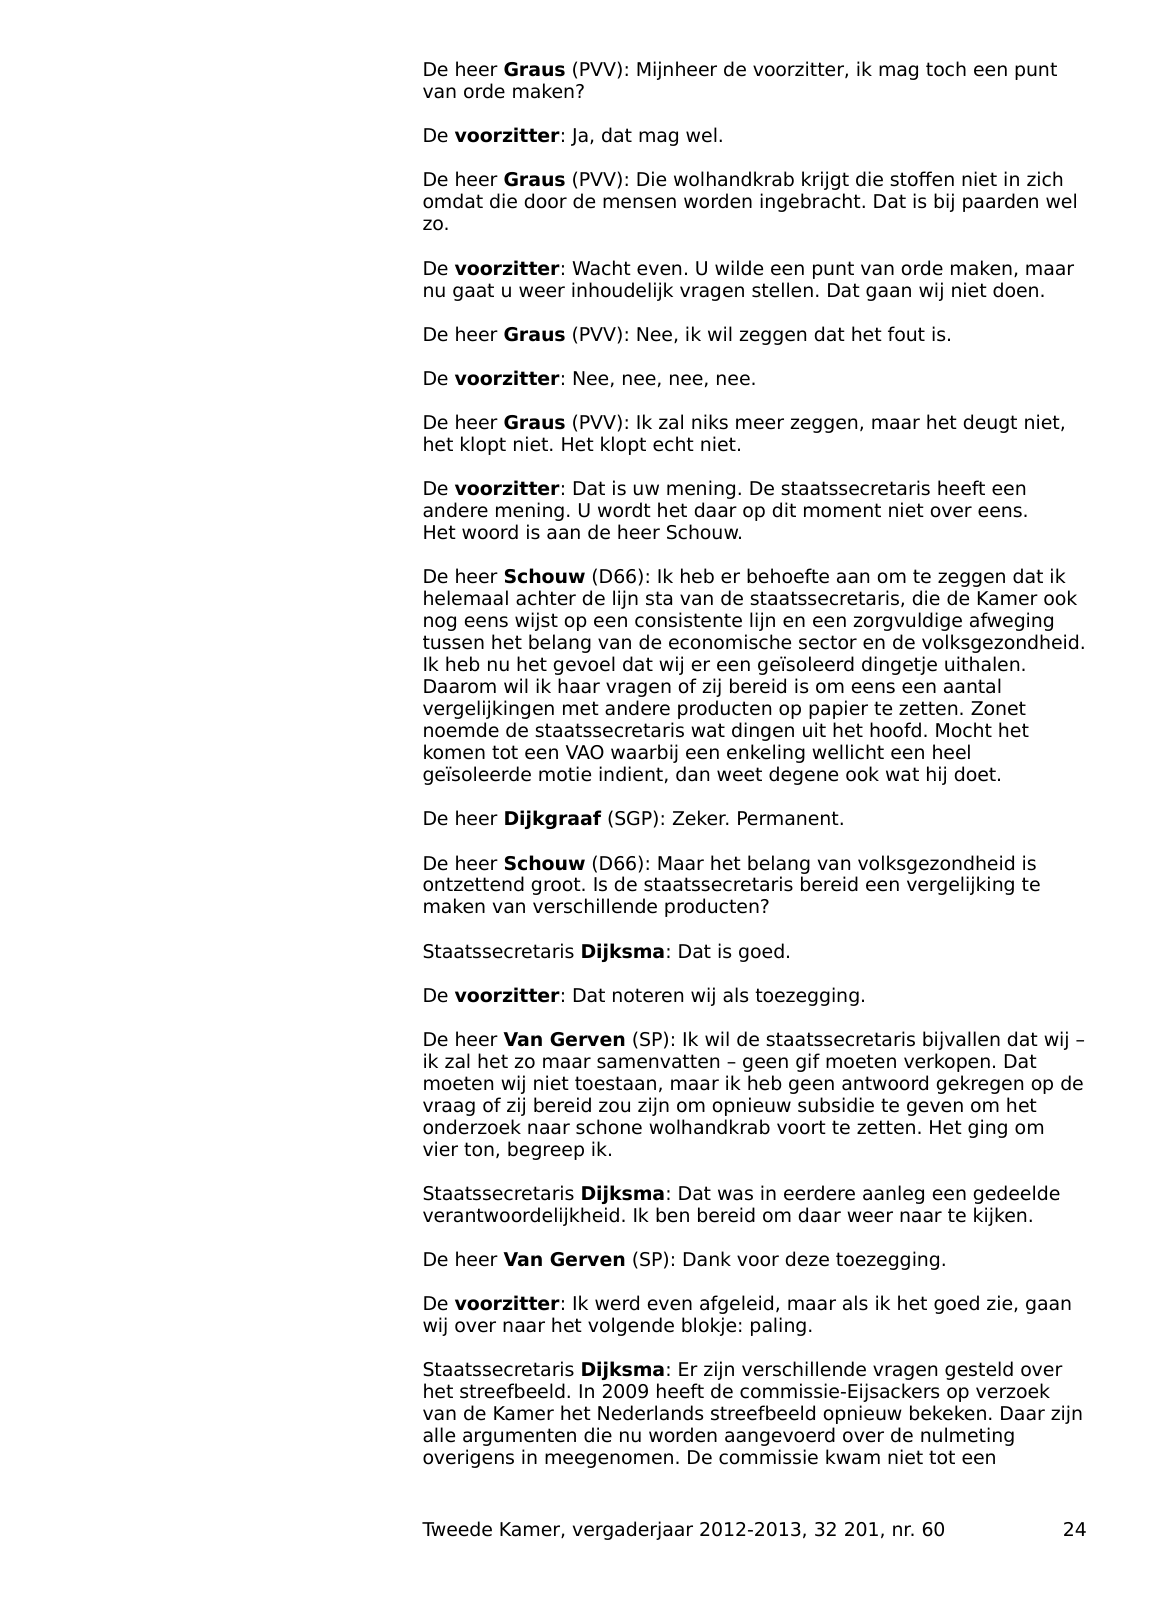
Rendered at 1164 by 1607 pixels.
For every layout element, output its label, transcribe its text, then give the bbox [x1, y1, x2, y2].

text Staatssecretaris Dijksma: Dat was in eerdere aanleg een gedeelde verantwoordelijkheid. Ik ben bereid om daar weer naar te kijken. [422, 1183, 1087, 1227]
text De voorzitter: Dat is uw mening. De staatssecretaris heeft een andere mening. U wordt het daar op dit moment niet over eens. [422, 478, 1087, 522]
text De heer Graus (PVV): Die wolhandkrab krijgt die stoffen niet in zich omdat die door de mensen worden ingebracht. Dat is bij paarden wel zo. [422, 169, 1087, 235]
text De heer Schouw (D66): Maar het belang van volksgezondheid is ontzettend groot. Is de staatssecretaris bereid een vergelijking te maken van verschillende producten? [422, 852, 1087, 918]
text Staatssecretaris Dijksma: Er zijn verschillende vragen gesteld over het streefbeeld. In 2009 heeft de commissie-Eijsackers op verzoek van de Kamer het Nederlands streefbeeld opnieuw bekeken. Daar zijn alle argumenten die nu worden aangevoerd over de nulmeting overigens in meegenomen. De commissie kwam niet tot een [422, 1359, 1087, 1469]
text De voorzitter: Dat noteren wij als toezegging. [422, 985, 1087, 1007]
text De heer Van Gerven (SP): Dank voor deze toezegging. [422, 1249, 1087, 1271]
text De heer Graus (PVV): Nee, ik wil zeggen dat het fout is. [422, 324, 1087, 346]
text De voorzitter: Ik werd even afgeleid, maar als ik het goed zie, gaan wij over naar het volgende blokje: paling. [422, 1293, 1087, 1337]
text Het woord is aan de heer Schouw. [422, 522, 1087, 544]
text De heer Van Gerven (SP): Ik wil de staatssecretaris bijvallen dat wij – ik zal het zo maar samenvatten – geen gif moeten verkopen. Dat moeten wij niet toestaan, maar ik heb geen antwoord gekregen op de vraag of zij bereid zou zijn om opnieuw subsidie te geven om het onderzoek naar schone wolhandkrab voort te zetten. Het ging om vier ton, begreep ik. [422, 1029, 1087, 1161]
text De heer Graus (PVV): Mijnheer de voorzitter, ik mag toch een punt van orde maken? [422, 59, 1087, 103]
text De voorzitter: Ja, dat mag wel. [422, 125, 1087, 147]
text De voorzitter: Nee, nee, nee, nee. [422, 368, 1087, 390]
text De voorzitter: Wacht even. U wilde een punt van orde maken, maar nu gaat u weer inhoudelijk vragen stellen. Dat gaan wij niet doen. [422, 257, 1087, 301]
text De heer Graus (PVV): Ik zal niks meer zeggen, maar het deugt niet, het klopt niet. Het klopt echt niet. [422, 412, 1087, 456]
text De heer Dijkgraaf (SGP): Zeker. Permanent. [422, 808, 1087, 830]
text De heer Schouw (D66): Ik heb er behoefte aan om te zeggen dat ik helemaal achter de lijn sta van de staatssecretaris, die de Kamer ook nog eens wijst op een consistente lijn en een zorgvuldige afweging tussen het belang van de economische sector en de volksgezondheid. Ik heb nu het gevoel dat wij er een geïsoleerd dingetje uithalen. Daarom wil ik haar vragen of zij bereid is om eens een aantal vergelijkingen met andere producten op papier te zetten. Zonet noemde de staatssecretaris wat dingen uit het hoofd. Mocht het komen tot een VAO waarbij een enkeling wellicht een heel geïsoleerde motie indient, dan weet degene ook wat hij doet. [422, 566, 1087, 786]
text Staatssecretaris Dijksma: Dat is goed. [422, 941, 1087, 962]
